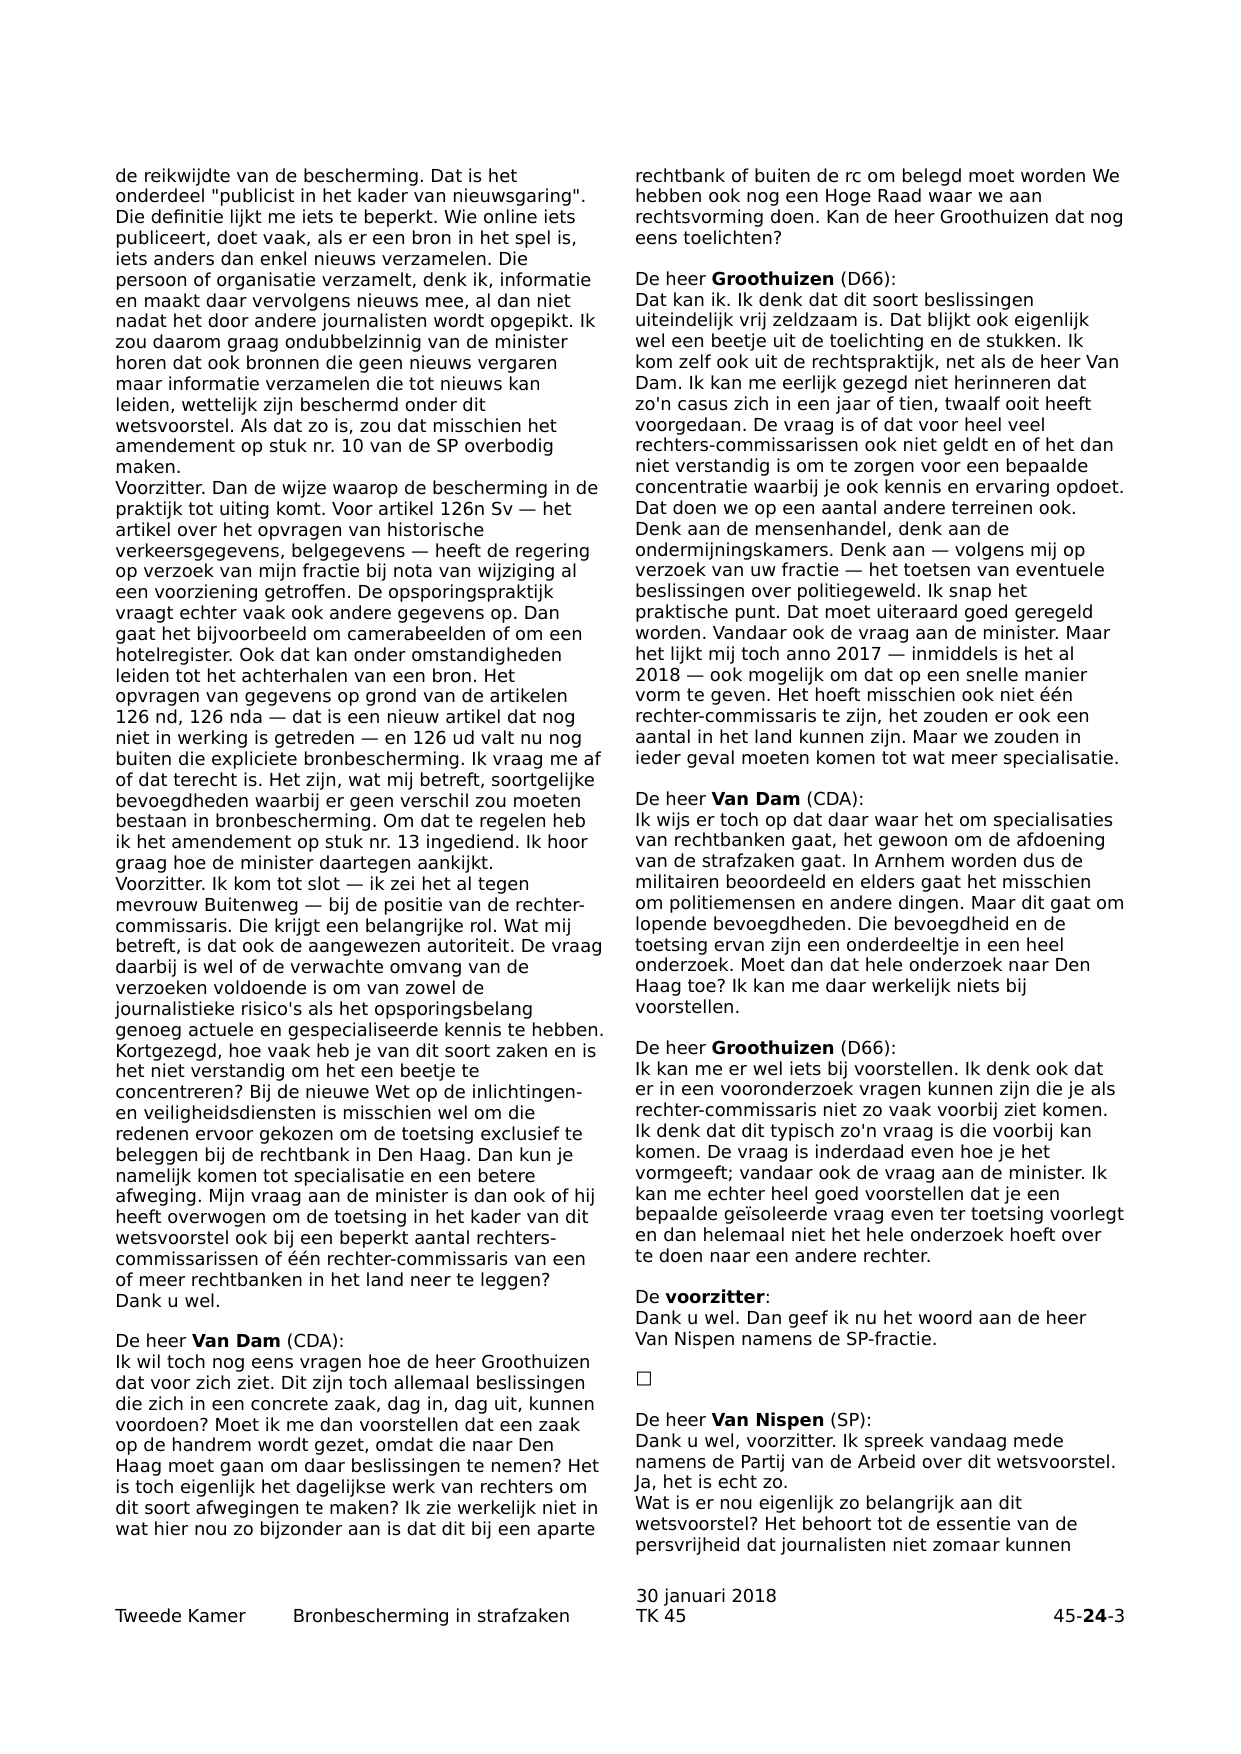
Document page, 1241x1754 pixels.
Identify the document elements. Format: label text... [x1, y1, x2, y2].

text Dat kan ik. Ik denk dat dit soort beslissingen uiteindelijk vrij zeldzaam is. Dat blijkt ook eigenlijk wel een beetje uit de toelichting en de stukken. Ik kom zelf ook uit de rechtspraktijk, net als de heer Van Dam. Ik kan me eerlijk gezegd niet herinneren dat zo'n casus zich in een jaar of tien, twaalf ooit heeft voorgedaan. De vraag is of dat voor heel veel rechters-commissarissen ook niet geldt en of het dan niet verstandig is om te zorgen voor een bepaalde concentratie waarbij je ook kennis en ervaring opdoet. Dat doen we op een aantal andere terreinen ook. Denk aan de mensenhandel, denk aan de ondermijningskamers. Denk aan — volgens mij op verzoek van uw fractie — het toetsen van eventuele beslissingen over politiegeweld. Ik snap het praktische punt. Dat moet uiteraard goed geregeld worden. Vandaar ook de vraag aan de minister. Maar het lijkt mij toch anno 2017 — inmiddels is het al 2018 — ook mogelijk om dat op een snelle manier vorm te geven. Het hoeft misschien ook niet één rechter-commissaris te zijn, het zouden er ook een aantal in het land kunnen zijn. Maar we zouden in ieder geval moeten komen tot wat meer specialisatie. [635, 289, 1125, 768]
text De heer Groothuizen (D66): [635, 269, 1125, 289]
text De heer Groothuizen (D66): [635, 1038, 1125, 1058]
text Ik kan me er wel iets bij voorstellen. Ik denk ook dat er in een vooronderzoek vragen kunnen zijn die je als rechter-commissaris niet zo vaak voorbij ziet komen. Ik denk dat dit typisch zo'n vraag is die voorbij kan komen. De vraag is inderdaad even hoe je het vormgeeft; vandaar ook de vraag aan de minister. Ik kan me echter heel goed voorstellen dat je een bepaalde geïsoleerde vraag even ter toetsing voorlegt en dan helemaal niet het hele onderzoek hoeft over te doen naar een andere rechter. [635, 1058, 1125, 1267]
text Dank u wel, voorzitter. Ik spreek vandaag mede namens de Partij van de Arbeid over dit wetsvoorstel. Ja, het is echt zo. [635, 1431, 1125, 1493]
text Wat is er nou eigenlijk zo belangrijk aan dit wetsvoorstel? Het behoort tot de essentie van de persvrijheid dat journalisten niet zomaar kunnen [635, 1493, 1125, 1556]
text De heer Van Nispen (SP): [635, 1410, 1125, 1431]
text De heer Van Dam (CDA): [115, 1331, 605, 1352]
text De voorzitter: [635, 1287, 1125, 1307]
text Ik wil toch nog eens vragen hoe de heer Groothuizen dat voor zich ziet. Dit zijn toch allemaal beslissingen die zich in een concrete zaak, dag in, dag uit, kunnen voordoen? Moet ik me dan voorstellen dat een zaak op de handrem wordt gezet, omdat die naar Den Haag moet gaan om daar beslissingen te nemen? Het is toch eigenlijk het dagelijkse werk van rechters om dit soort afwegingen te maken? Ik zie werkelijk niet in wat hier nou zo bijzonder aan is dat dit bij een aparte [115, 1352, 605, 1539]
text Voorzitter. Dan de wijze waarop de bescherming in de praktijk tot uiting komt. Voor artikel 126n Sv — het artikel over het opvragen van historische verkeersgegevens, belgegevens — heeft de regering op verzoek van mijn fractie bij nota van wijziging al een voorziening getroffen. De opsporingspraktijk vraagt echter vaak ook andere gegevens op. Dan gaat het bijvoorbeeld om camerabeelden of om een hotelregister. Ook dat kan onder omstandigheden leiden tot het achterhalen van een bron. Het opvragen van gegevens op grond van de artikelen 126 nd, 126 nda — dat is een nieuw artikel dat nog niet in werking is getreden — en 126 ud valt nu nog buiten die expliciete bronbescherming. Ik vraag me af of dat terecht is. Het zijn, wat mij betreft, soortgelijke bevoegdheden waarbij er geen verschil zou moeten bestaan in bronbescherming. Om dat te regelen heb ik het amendement op stuk nr. 13 ingediend. Ik hoor graag hoe de minister daartegen aankijkt. [115, 478, 605, 874]
text Voorzitter. Ik kom tot slot — ik zei het al tegen mevrouw Buitenweg — bij de positie van de rechter-commissaris. Die krijgt een belangrijke rol. Wat mij betreft, is dat ook de aangewezen autoriteit. De vraag daarbij is wel of de verwachte omvang van de verzoeken voldoende is om van zowel de journalistieke risico's als het opsporingsbelang genoeg actuele en gespecialiseerde kennis te hebben. Kortgezegd, hoe vaak heb je van dit soort zaken en is het niet verstandig om het een beetje te concentreren? Bij de nieuwe Wet op de inlichtingen- en veiligheidsdiensten is misschien wel om die redenen ervoor gekozen om de toetsing exclusief te beleggen bij de rechtbank in Den Haag. Dan kun je namelijk komen tot specialisatie en een betere afweging. Mijn vraag aan de minister is dan ook of hij heeft overwogen om de toetsing in het kader van dit wetsvoorstel ook bij een beperkt aantal rechters-commissarissen of één rechter-commissaris van een of meer rechtbanken in het land neer te leggen? [115, 874, 605, 1290]
text rechtbank of buiten de rc om belegd moet worden We hebben ook nog een Hoge Raad waar we aan rechtsvorming doen. Kan de heer Groothuizen dat nog eens toelichten? [635, 165, 1125, 249]
text De heer Van Dam (CDA): [635, 788, 1125, 809]
text ⬜ [635, 1369, 1125, 1390]
text Dank u wel. [115, 1290, 605, 1311]
text de reikwijdte van de bescherming. Dat is het onderdeel "publicist in het kader van nieuwsgaring". Die definitie lijkt me iets te beperkt. Wie online iets publiceert, doet vaak, als er een bron in het spel is, iets anders dan enkel nieuws verzamelen. Die persoon of organisatie verzamelt, denk ik, informatie en maakt daar vervolgens nieuws mee, al dan niet nadat het door andere journalisten wordt opgepikt. Ik zou daarom graag ondubbelzinnig van de minister horen dat ook bronnen die geen nieuws vergaren maar informatie verzamelen die tot nieuws kan leiden, wettelijk zijn beschermd onder dit wetsvoorstel. Als dat zo is, zou dat misschien het amendement op stuk nr. 10 van de SP overbodig maken. [115, 165, 605, 478]
text Ik wijs er toch op dat daar waar het om specialisaties van rechtbanken gaat, het gewoon om de afdoening van de strafzaken gaat. In Arnhem worden dus de militairen beoordeeld en elders gaat het misschien om politiemensen en andere dingen. Maar dit gaat om lopende bevoegdheden. Die bevoegdheid en de toetsing ervan zijn een onderdeeltje in een heel onderzoek. Moet dan dat hele onderzoek naar Den Haag toe? Ik kan me daar werkelijk niets bij voorstellen. [635, 809, 1125, 1018]
text Dank u wel. Dan geef ik nu het woord aan de heer Van Nispen namens de SP-fractie. [635, 1307, 1125, 1349]
